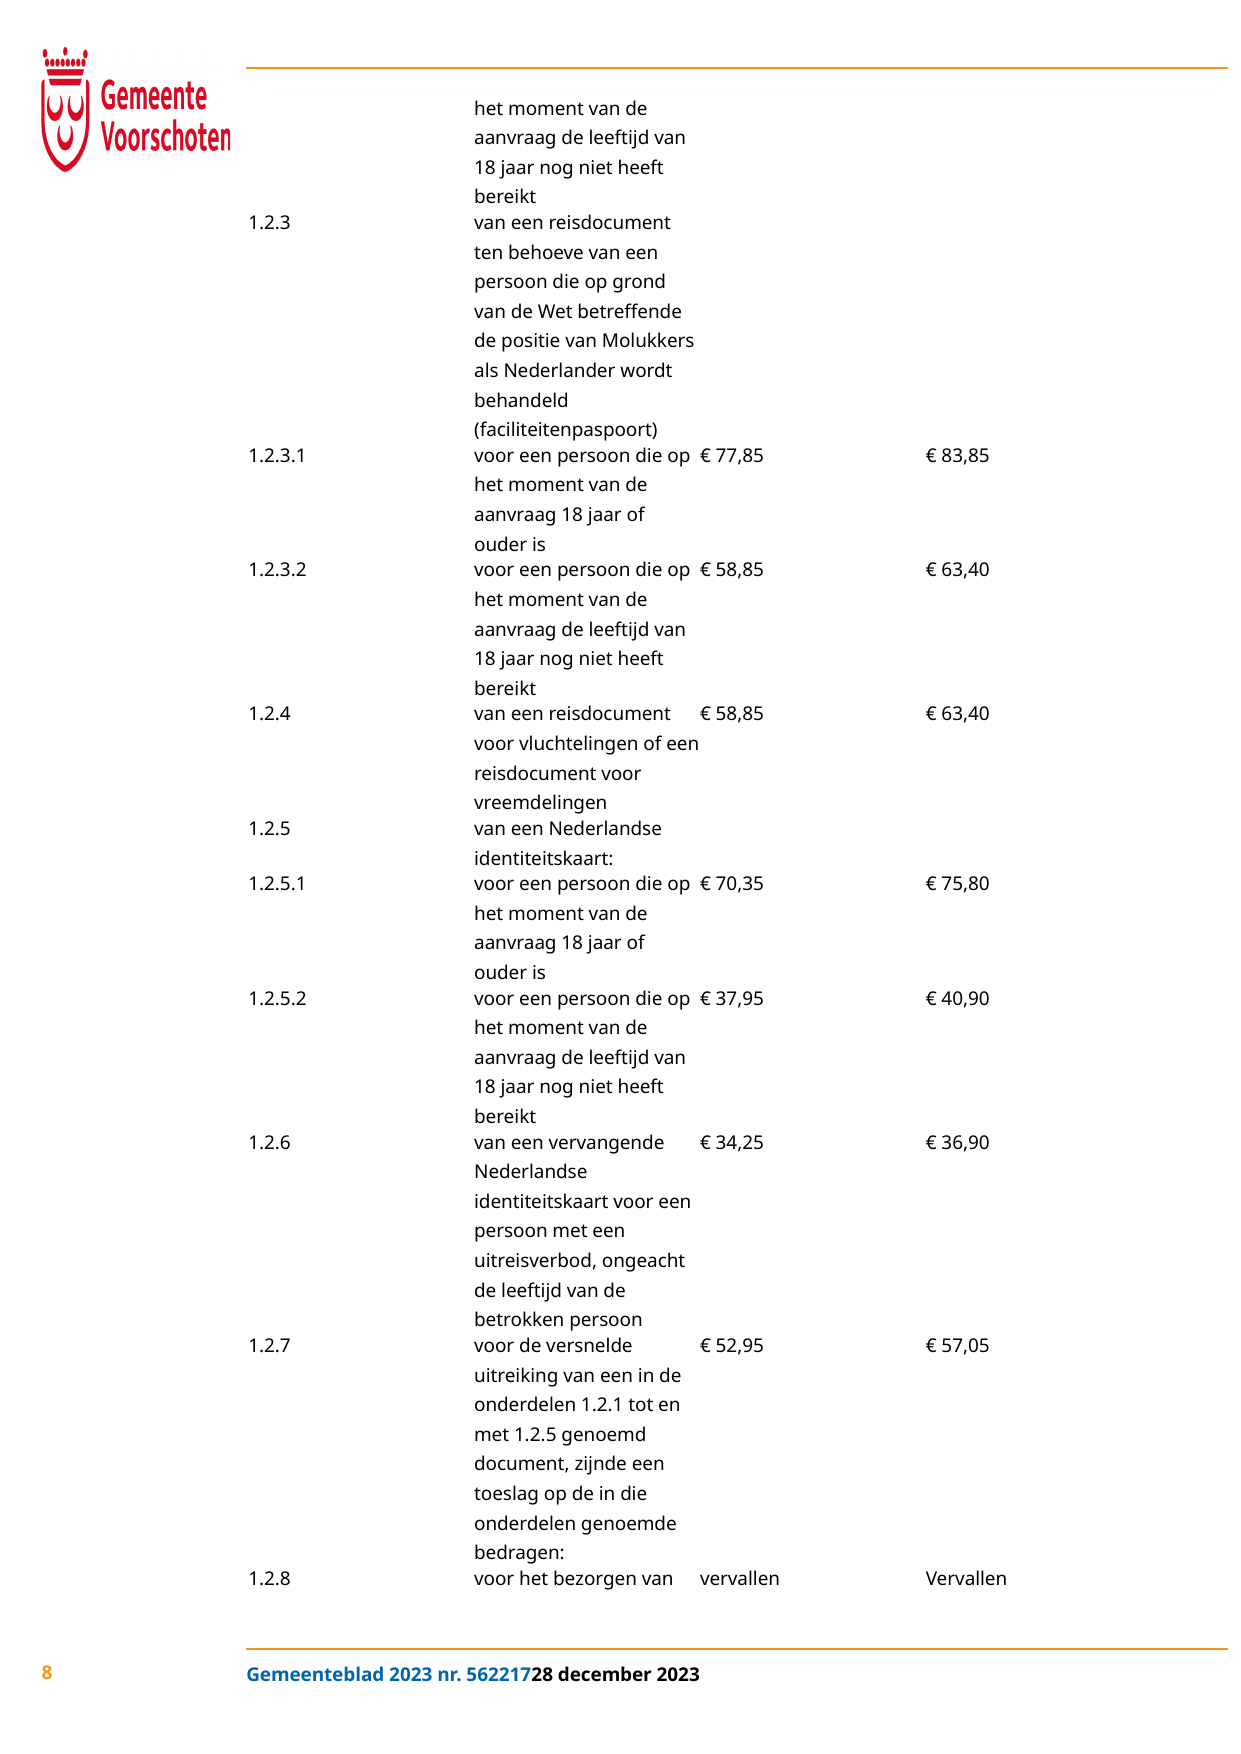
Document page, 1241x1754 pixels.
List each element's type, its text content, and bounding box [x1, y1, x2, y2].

table_cell [926, 815, 1152, 870]
table_cell € 83,85 [926, 442, 1152, 557]
table_cell van een Nederlandse identiteitskaart: [474, 815, 700, 870]
table_cell [248, 95, 474, 209]
table_cell € 75,80 [926, 870, 1152, 985]
table_cell van een vervangende Nederlandse identiteitskaart voor een persoon met een uitreisverbod, ongeacht de leeftijd van de betrokken persoon [474, 1129, 700, 1332]
table_cell [926, 95, 1152, 209]
picture [41, 47, 231, 172]
table_cell € 58,85 [700, 701, 926, 815]
table_cell € 70,35 [700, 870, 926, 985]
table_cell 1.2.4 [248, 701, 474, 815]
table_cell 1.2.5 [248, 815, 474, 870]
table_cell [700, 95, 926, 209]
table_cell € 36,90 [926, 1129, 1152, 1332]
table_cell voor een persoon die op het moment van de aanvraag 18 jaar of ouder is [474, 442, 700, 557]
table_cell € 58,85 [700, 557, 926, 701]
table_cell € 34,25 [700, 1129, 926, 1332]
table_cell € 57,05 [926, 1332, 1152, 1565]
table_cell € 63,40 [926, 557, 1152, 701]
table_cell € 52,95 [700, 1332, 926, 1565]
table_cell [926, 209, 1152, 442]
table_cell voor het bezorgen van [474, 1565, 700, 1591]
table_cell 1.2.8 [248, 1565, 474, 1591]
table_cell voor de versnelde uitreiking van een in de onderdelen 1.2.1 tot en met 1.2.5 genoemd document, zijnde een toeslag op de in die onderdelen genoemde bedragen: [474, 1332, 700, 1565]
table_cell 1.2.3.2 [248, 557, 474, 701]
table_cell vervallen [700, 1565, 926, 1591]
table_cell 1.2.3 [248, 209, 474, 442]
table_cell 1.2.7 [248, 1332, 474, 1565]
table_cell Vervallen [926, 1565, 1152, 1591]
table_cell € 37,95 [700, 985, 926, 1129]
table_cell € 40,90 [926, 985, 1152, 1129]
table_cell [700, 209, 926, 442]
table_cell 1.2.6 [248, 1129, 474, 1332]
table_cell voor een persoon die op het moment van de aanvraag de leeftijd van 18 jaar nog niet heeft bereikt [474, 557, 700, 701]
table_cell van een reisdocument ten behoeve van een persoon die op grond van de Wet betreffende de positie van Molukkers als Nederlander wordt behandeld (faciliteitenpaspoort) [474, 209, 700, 442]
table_cell [700, 815, 926, 870]
table_cell 1.2.5.1 [248, 870, 474, 985]
table_cell voor een persoon die op het moment van de aanvraag de leeftijd van 18 jaar nog niet heeft bereikt [474, 985, 700, 1129]
table_cell het moment van de aanvraag de leeftijd van 18 jaar nog niet heeft bereikt [474, 95, 700, 209]
table_cell 1.2.3.1 [248, 442, 474, 557]
table_cell van een reisdocument voor vluchtelingen of een reisdocument voor vreemdelingen [474, 701, 700, 815]
table_cell € 63,40 [926, 701, 1152, 815]
table_cell voor een persoon die op het moment van de aanvraag 18 jaar of ouder is [474, 870, 700, 985]
table_cell € 77,85 [700, 442, 926, 557]
table_cell 1.2.5.2 [248, 985, 474, 1129]
